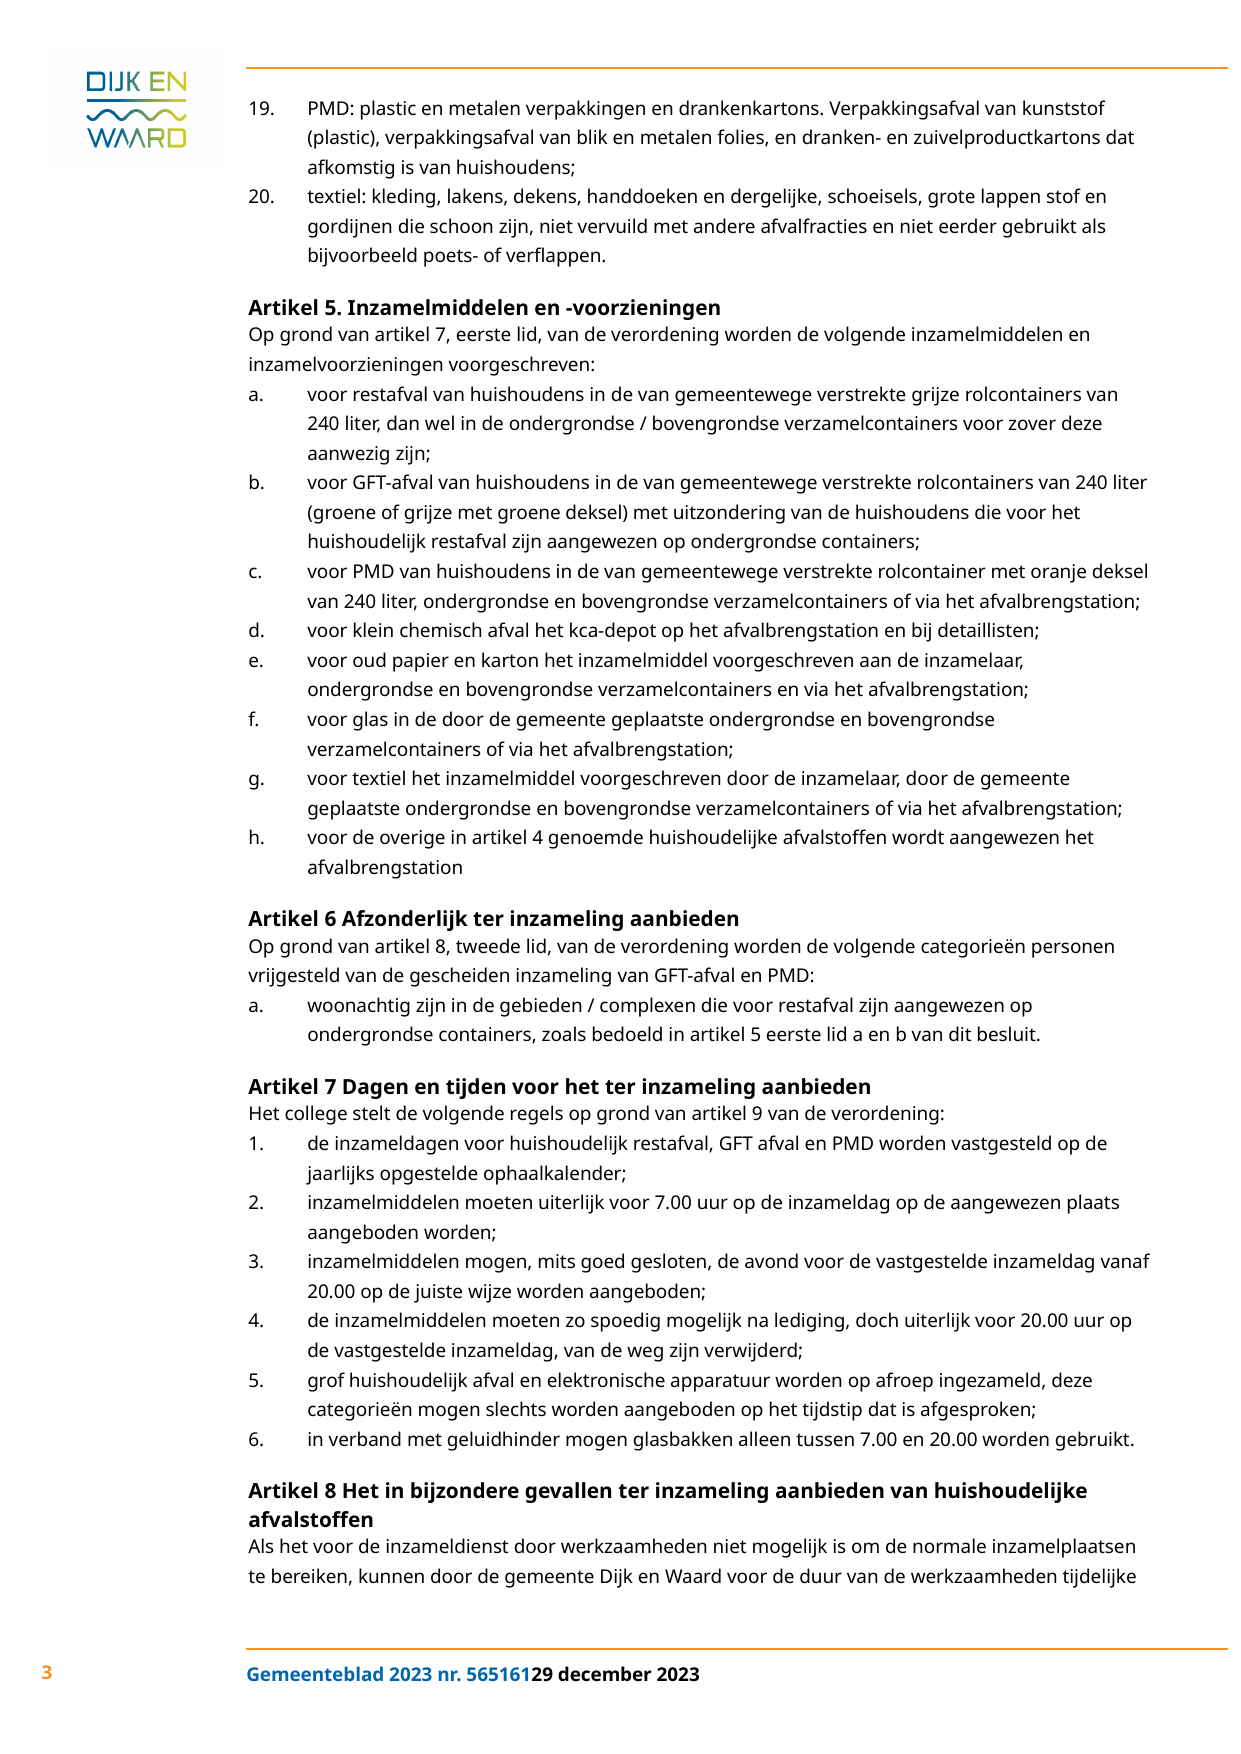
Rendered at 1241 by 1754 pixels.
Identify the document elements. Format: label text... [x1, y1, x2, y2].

text Artikel 5. Inzamelmiddelen en -voorzieningen [248, 293, 1152, 322]
picture [41, 47, 231, 172]
list de inzameldagen voor huishoudelijk restafval, GFT afval en PMD worden vastgesteld op de jaarlijks opgestelde ophaalkalender; [248, 1130, 1152, 1185]
text Artikel 8 Het in bijzondere gevallen ter inzameling aanbieden van huishoudelijke afvalstoffen [248, 1476, 1152, 1533]
list inzamelmiddelen mogen, mits goed gesloten, de avond voor de vastgestelde inzameldag vanaf 20.00 op de juiste wijze worden aangeboden; [248, 1248, 1152, 1304]
list voor PMD van huishoudens in de van gemeentewege verstrekte rolcontainer met oranje deksel van 240 liter, ondergrondse en bovengrondse verzamelcontainers of via het afvalbrengstation; [248, 558, 1152, 613]
list woonachtig zijn in de gebieden / complexen die voor restafval zijn aangewezen op ondergrondse containers, zoals bedoeld in artikel 5 eerste lid a en b van dit besluit. [248, 992, 1152, 1047]
list in verband met geluidhinder mogen glasbakken alleen tussen 7.00 en 20.00 worden gebruikt. [248, 1426, 1152, 1452]
list PMD: plastic en metalen verpakkingen en drankenkartons. Verpakkingsafval van kunststof (plastic), verpakkingsafval van blik en metalen folies, en dranken- en zuivelproductkartons dat afkomstig is van huishoudens; [248, 95, 1152, 180]
list voor restafval van huishoudens in de van gemeentewege verstrekte grijze rolcontainers van 240 liter, dan wel in de ondergrondse / bovengrondse verzamelcontainers voor zover deze aanwezig zijn; [248, 381, 1152, 466]
list voor de overige in artikel 4 genoemde huishoudelijke afvalstoffen wordt aangewezen het afvalbrengstation [248, 824, 1152, 880]
text Op grond van artikel 7, eerste lid, van de verordening worden de volgende inzamelmiddelen en inzamelvoorzieningen voorgeschreven: [248, 322, 1152, 377]
list inzamelmiddelen moeten uiterlijk voor 7.00 uur op de inzameldag op de aangewezen plaats aangeboden worden; [248, 1189, 1152, 1244]
list voor textiel het inzamelmiddel voorgeschreven door de inzamelaar, door de gemeente geplaatste ondergrondse en bovengrondse verzamelcontainers of via het afvalbrengstation; [248, 765, 1152, 821]
text Op grond van artikel 8, tweede lid, van de verordening worden de volgende categorieën personen vrijgesteld van de gescheiden inzameling van GFT-afval en PMD: [248, 933, 1152, 988]
list voor oud papier en karton het inzamelmiddel voorgeschreven aan de inzamelaar, ondergrondse en bovengrondse verzamelcontainers en via het afvalbrengstation; [248, 647, 1152, 702]
text Als het voor de inzameldienst door werkzaamheden niet mogelijk is om de normale inzamelplaatsen te bereiken, kunnen door de gemeente Dijk en Waard voor de duur van de werkzaamheden tijdelijke [248, 1533, 1152, 1588]
text Artikel 6 Afzonderlijk ter inzameling aanbieden [248, 904, 1152, 933]
text Artikel 7 Dagen en tijden voor het ter inzameling aanbieden [248, 1072, 1152, 1101]
list voor glas in de door de gemeente geplaatste ondergrondse en bovengrondse verzamelcontainers of via het afvalbrengstation; [248, 706, 1152, 761]
list textiel: kleding, lakens, dekens, handdoeken en dergelijke, schoeisels, grote lappen stof en gordijnen die schoon zijn, niet vervuild met andere afvalfracties en niet eerder gebruikt als bijvoorbeeld poets- of verflappen. [248, 183, 1152, 268]
list grof huishoudelijk afval en elektronische apparatuur worden op afroep ingezameld, deze categorieën mogen slechts worden aangeboden op het tijdstip dat is afgesproken; [248, 1367, 1152, 1422]
list de inzamelmiddelen moeten zo spoedig mogelijk na lediging, doch uiterlijk voor 20.00 uur op de vastgestelde inzameldag, van de weg zijn verwijderd; [248, 1308, 1152, 1363]
text Het college stelt de volgende regels op grond van artikel 9 van de verordening: [248, 1101, 1152, 1126]
list voor GFT-afval van huishoudens in de van gemeentewege verstrekte rolcontainers van 240 liter (groene of grijze met groene deksel) met uitzondering van de huishoudens die voor het huishoudelijk restafval zijn aangewezen op ondergrondse containers; [248, 469, 1152, 554]
list voor klein chemisch afval het kca-depot op het afvalbrengstation en bij detaillisten; [248, 617, 1152, 643]
